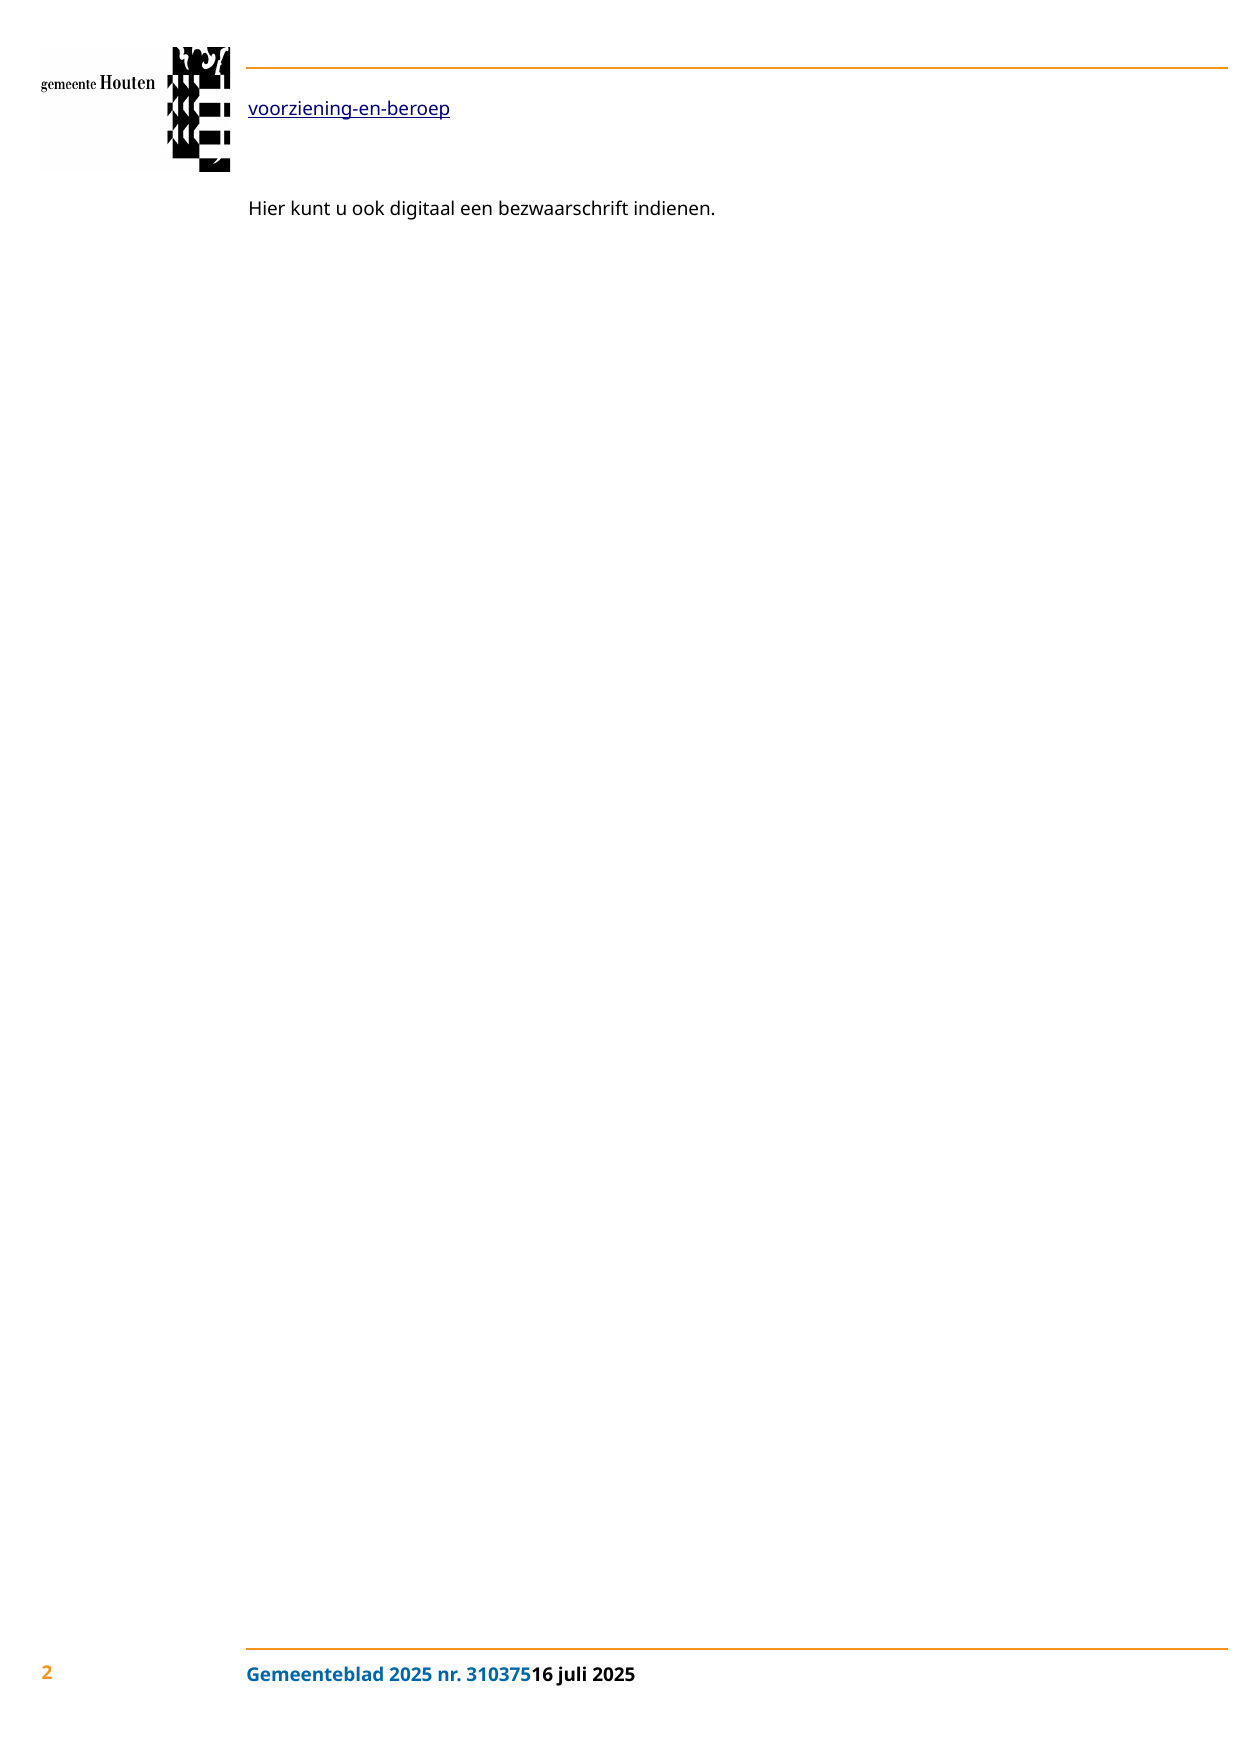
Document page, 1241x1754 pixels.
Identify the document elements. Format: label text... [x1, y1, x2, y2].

text voorziening-en-beroep [248, 95, 1152, 121]
picture [41, 47, 231, 172]
text Hier kunt u ook digitaal een bezwaarschrift indienen. [248, 196, 1152, 221]
